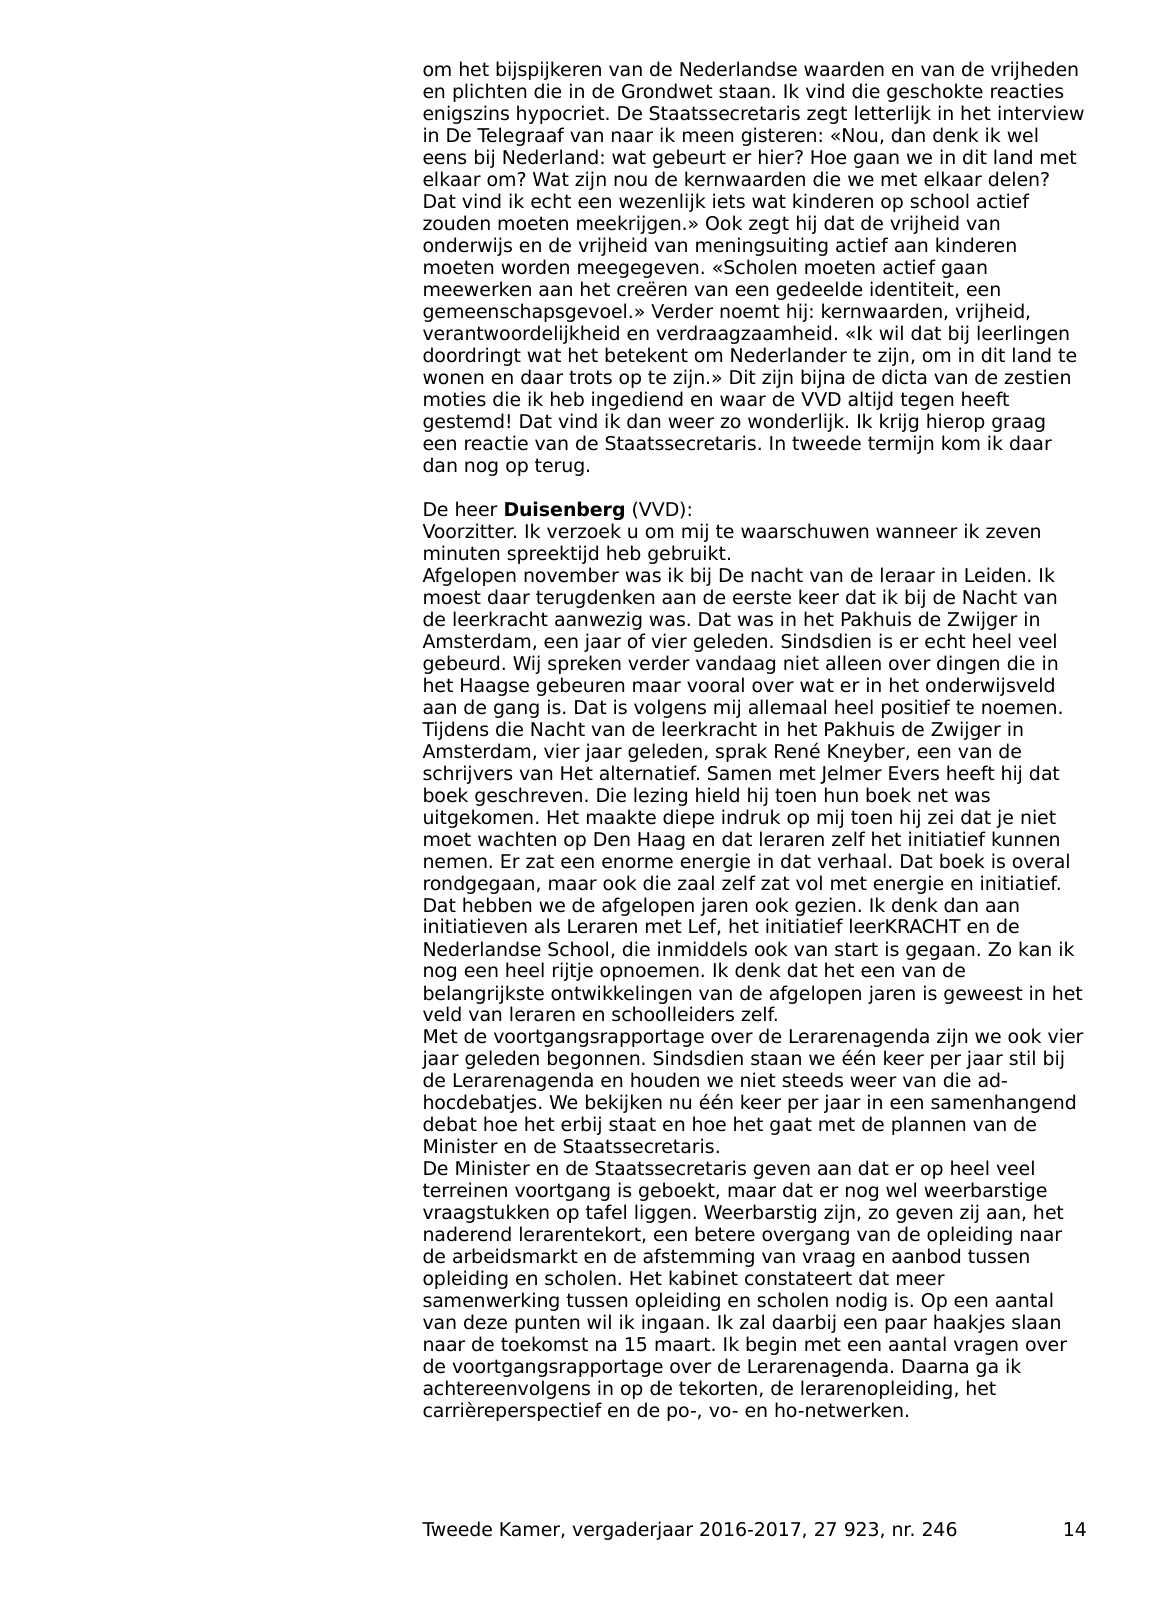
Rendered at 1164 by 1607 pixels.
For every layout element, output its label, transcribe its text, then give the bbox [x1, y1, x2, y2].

text Tijdens die Nacht van de leerkracht in het Pakhuis de Zwijger in Amsterdam, vier jaar geleden, sprak René Kneyber, een van de schrijvers van Het alternatief. Samen met Jelmer Evers heeft hij dat boek geschreven. Die lezing hield hij toen hun boek net was uitgekomen. Het maakte diepe indruk op mij toen hij zei dat je niet moet wachten op Den Haag en dat leraren zelf het initiatief kunnen nemen. Er zat een enorme energie in dat verhaal. Dat boek is overal rondgegaan, maar ook die zaal zelf zat vol met energie en initiatief. Dat hebben we de afgelopen jaren ook gezien. Ik denk dan aan initiatieven als Leraren met Lef, het initiatief leerKRACHT en de Nederlandse School, die inmiddels ook van start is gegaan. Zo kan ik nog een heel rijtje opnoemen. Ik denk dat het een van de belangrijkste ontwikkelingen van de afgelopen jaren is geweest in het veld van leraren en schoolleiders zelf. [422, 719, 1087, 1026]
text De Minister en de Staatssecretaris geven aan dat er op heel veel terreinen voortgang is geboekt, maar dat er nog wel weerbarstige vraagstukken op tafel liggen. Weerbarstig zijn, zo geven zij aan, het naderend lerarentekort, een betere overgang van de opleiding naar de arbeidsmarkt en de afstemming van vraag en aanbod tussen opleiding en scholen. Het kabinet constateert dat meer samenwerking tussen opleiding en scholen nodig is. Op een aantal van deze punten wil ik ingaan. Ik zal daarbij een paar haakjes slaan naar de toekomst na 15 maart. Ik begin met een aantal vragen over de voortgangsrapportage over de Lerarenagenda. Daarna ga ik achtereenvolgens in op de tekorten, de lerarenopleiding, het carrièreperspectief en de po-, vo- en ho-netwerken. [422, 1158, 1087, 1422]
text Afgelopen november was ik bij De nacht van de leraar in Leiden. Ik moest daar terugdenken aan de eerste keer dat ik bij de Nacht van de leerkracht aanwezig was. Dat was in het Pakhuis de Zwijger in Amsterdam, een jaar of vier geleden. Sindsdien is er echt heel veel gebeurd. Wij spreken verder vandaag niet alleen over dingen die in het Haagse gebeuren maar vooral over wat er in het onderwijsveld aan de gang is. Dat is volgens mij allemaal heel positief te noemen. [422, 565, 1087, 719]
text om het bijspijkeren van de Nederlandse waarden en van de vrijheden en plichten die in de Grondwet staan. Ik vind die geschokte reacties enigszins hypocriet. De Staatssecretaris zegt letterlijk in het interview in De Telegraaf van naar ik meen gisteren: «Nou, dan denk ik wel eens bij Nederland: wat gebeurt er hier? Hoe gaan we in dit land met elkaar om? Wat zijn nou de kernwaarden die we met elkaar delen? Dat vind ik echt een wezenlijk iets wat kinderen op school actief zouden moeten meekrijgen.» Ook zegt hij dat de vrijheid van onderwijs en de vrijheid van meningsuiting actief aan kinderen moeten worden meegegeven. «Scholen moeten actief gaan meewerken aan het creëren van een gedeelde identiteit, een gemeenschapsgevoel.» Verder noemt hij: kernwaarden, vrijheid, verantwoordelijkheid en verdraagzaamheid. «Ik wil dat bij leerlingen doordringt wat het betekent om Nederlander te zijn, om in dit land te wonen en daar trots op te zijn.» Dit zijn bijna de dicta van de zestien moties die ik heb ingediend en waar de VVD altijd tegen heeft gestemd! Dat vind ik dan weer zo wonderlijk. Ik krijg hierop graag een reactie van de Staatssecretaris. In tweede termijn kom ik daar dan nog op terug. [422, 59, 1087, 477]
text De heer Duisenberg (VVD): [422, 499, 1087, 521]
text Met de voortgangsrapportage over de Lerarenagenda zijn we ook vier jaar geleden begonnen. Sindsdien staan we één keer per jaar stil bij de Lerarenagenda en houden we niet steeds weer van die ad-hocdebatjes. We bekijken nu één keer per jaar in een samenhangend debat hoe het erbij staat en hoe het gaat met de plannen van de Minister en de Staatssecretaris. [422, 1026, 1087, 1158]
text Voorzitter. Ik verzoek u om mij te waarschuwen wanneer ik zeven minuten spreektijd heb gebruikt. [422, 521, 1087, 565]
